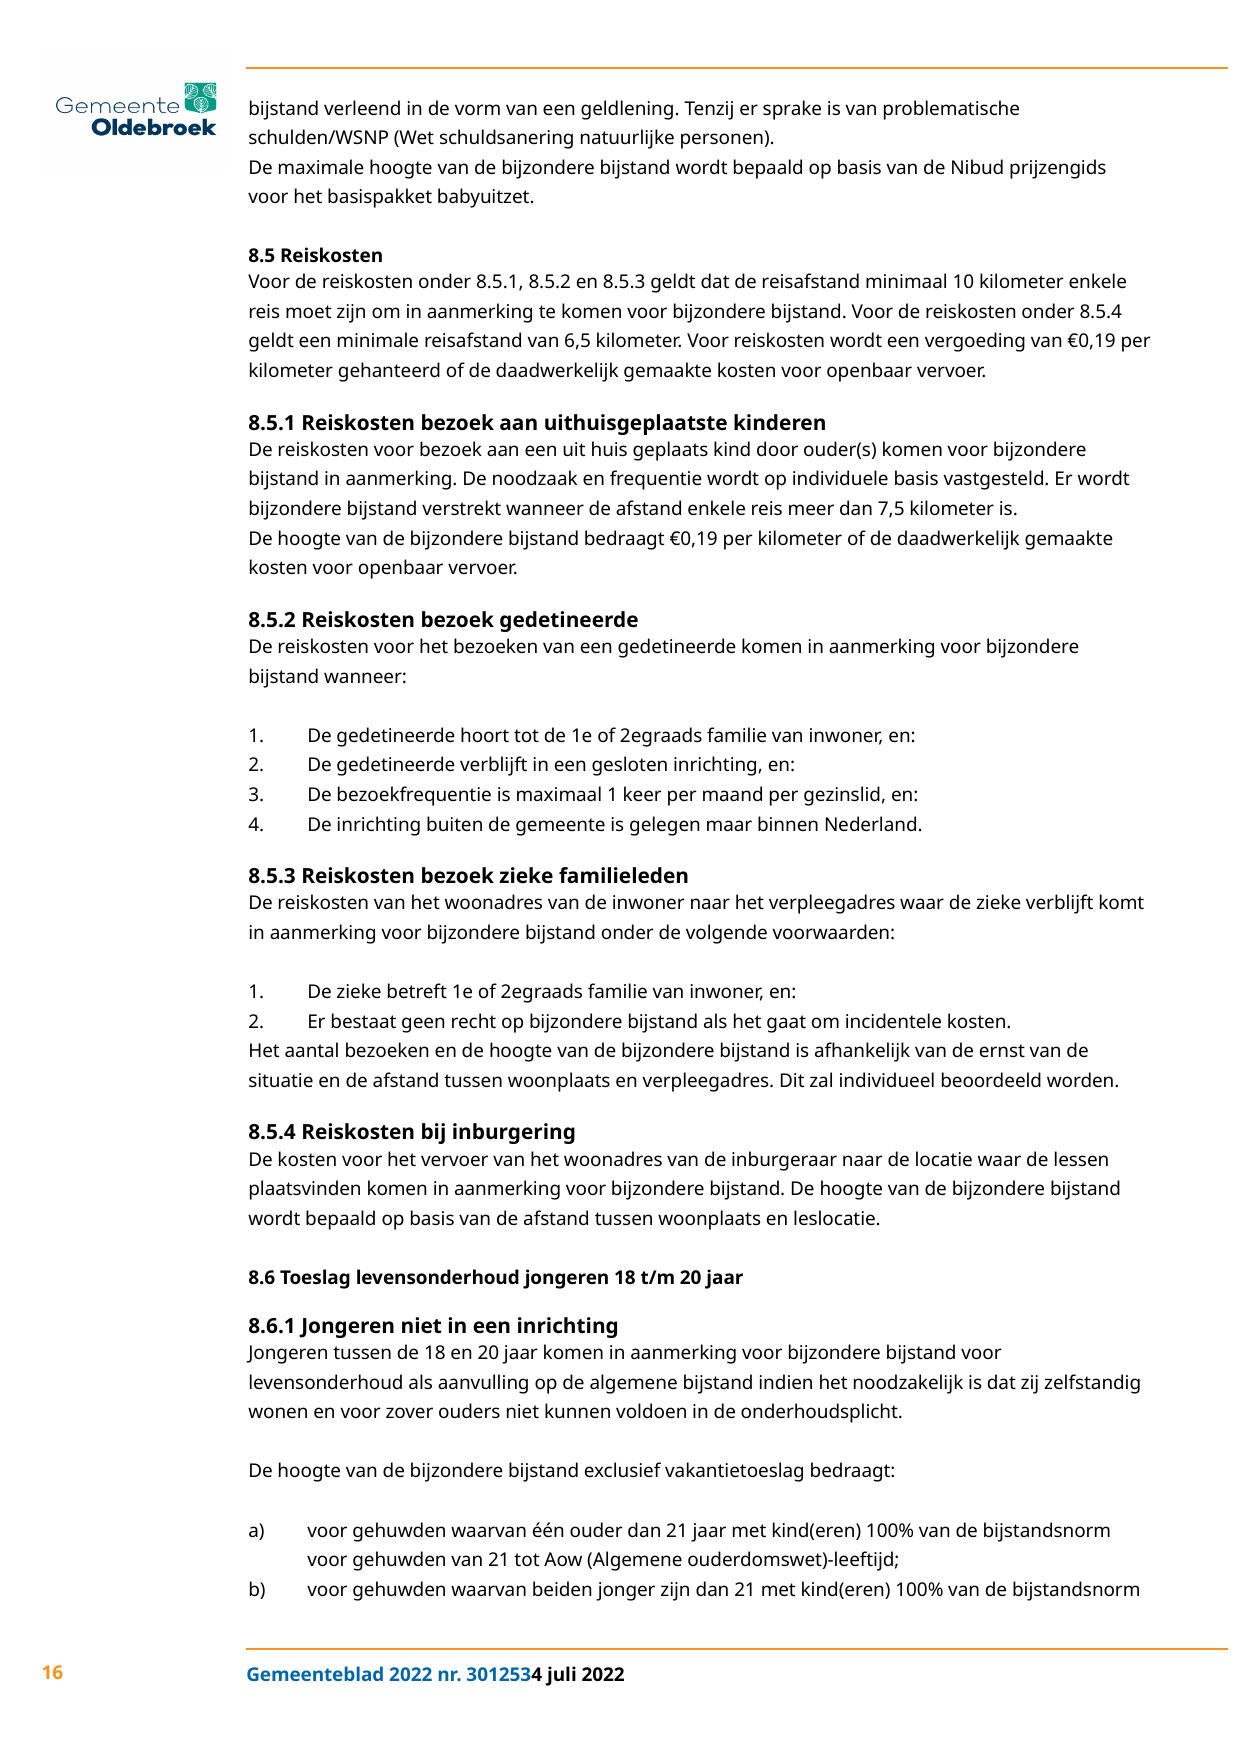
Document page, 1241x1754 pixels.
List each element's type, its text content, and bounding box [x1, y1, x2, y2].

text 8.5 Reiskosten [248, 243, 1152, 268]
text Voor de reiskosten onder 8.5.1, 8.5.2 en 8.5.3 geldt dat de reisafstand minimaal 10 kilometer enkele reis moet zijn om in aanmerking te komen voor bijzondere bijstand. Voor de reiskosten onder 8.5.4 geldt een minimale reisafstand van 6,5 kilometer. Voor reiskosten wordt een vergoeding van €0,19 per kilometer gehanteerd of de daadwerkelijk gemaakte kosten voor openbaar vervoer. [248, 268, 1152, 383]
list De gedetineerde verblijft in een gesloten inrichting, en: [248, 752, 1152, 777]
text De reiskosten voor bezoek aan een uit huis geplaats kind door ouder(s) komen voor bijzondere bijstand in aanmerking. De noodzaak en frequentie wordt op individuele basis vastgesteld. Er wordt bijzondere bijstand verstrekt wanneer de afstand enkele reis meer dan 7,5 kilometer is. [248, 436, 1152, 521]
text De maximale hoogte van de bijzondere bijstand wordt bepaald op basis van de Nibud prijzengids voor het basispakket babyuitzet. [248, 154, 1152, 209]
text 8.5.2 Reiskosten bezoek gedetineerde [248, 605, 1152, 633]
text 8.5.4 Reiskosten bij inburgering [248, 1117, 1152, 1146]
text De reiskosten voor het bezoeken van een gedetineerde komen in aanmerking voor bijzondere bijstand wanneer: [248, 633, 1152, 688]
text 8.6 Toeslag levensonderhoud jongeren 18 t/m 20 jaar [248, 1264, 1152, 1290]
text 8.5.1 Reiskosten bezoek aan uithuisgeplaatste kinderen [248, 408, 1152, 436]
text De hoogte van de bijzondere bijstand bedraagt €0,19 per kilometer of de daadwerkelijk gemaakte kosten voor openbaar vervoer. [248, 525, 1152, 580]
text De reiskosten van het woonadres van de inwoner naar het verpleegadres waar de zieke verblijft komt in aanmerking voor bijzondere bijstand onder de volgende voorwaarden: [248, 889, 1152, 945]
text Het aantal bezoeken en de hoogte van de bijzondere bijstand is afhankelijk van de ernst van de situatie en de afstand tussen woonplaats en verpleegadres. Dit zal individueel beoordeeld worden. [248, 1037, 1152, 1093]
list De inrichting buiten de gemeente is gelegen maar binnen Nederland. [248, 811, 1152, 836]
text De hoogte van de bijzondere bijstand exclusief vakantietoeslag bedraagt: [248, 1458, 1152, 1483]
text De kosten voor het vervoer van het woonadres van de inburgeraar naar de locatie waar de lessen plaatsvinden komen in aanmerking voor bijzondere bijstand. De hoogte van de bijzondere bijstand wordt bepaald op basis van de afstand tussen woonplaats en leslocatie. [248, 1146, 1152, 1231]
picture [41, 47, 231, 172]
list voor gehuwden waarvan één ouder dan 21 jaar met kind(eren) 100% van de bijstandsnorm voor gehuwden van 21 tot Aow (Algemene ouderdomswet)-leeftijd; [248, 1517, 1152, 1572]
list Er bestaat geen recht op bijzondere bijstand als het gaat om incidentele kosten. [248, 1008, 1152, 1034]
text 8.5.3 Reiskosten bezoek zieke familieleden [248, 861, 1152, 889]
text 8.6.1 Jongeren niet in een inrichting [248, 1311, 1152, 1339]
list voor gehuwden waarvan beiden jonger zijn dan 21 met kind(eren) 100% van de bijstandsnorm [248, 1576, 1152, 1602]
list De bezoekfrequentie is maximaal 1 keer per maand per gezinslid, en: [248, 781, 1152, 807]
text bijstand verleend in de vorm van een geldlening. Tenzij er sprake is van problematische schulden/WSNP (Wet schuldsanering natuurlijke personen). [248, 95, 1152, 150]
list De gedetineerde hoort tot de 1e of 2egraads familie van inwoner, en: [248, 722, 1152, 748]
text Jongeren tussen de 18 en 20 jaar komen in aanmerking voor bijzondere bijstand voor levensonderhoud als aanvulling op de algemene bijstand indien het noodzakelijk is dat zij zelfstandig wonen en voor zover ouders niet kunnen voldoen in de onderhoudsplicht. [248, 1339, 1152, 1424]
list De zieke betreft 1e of 2egraads familie van inwoner, en: [248, 978, 1152, 1004]
